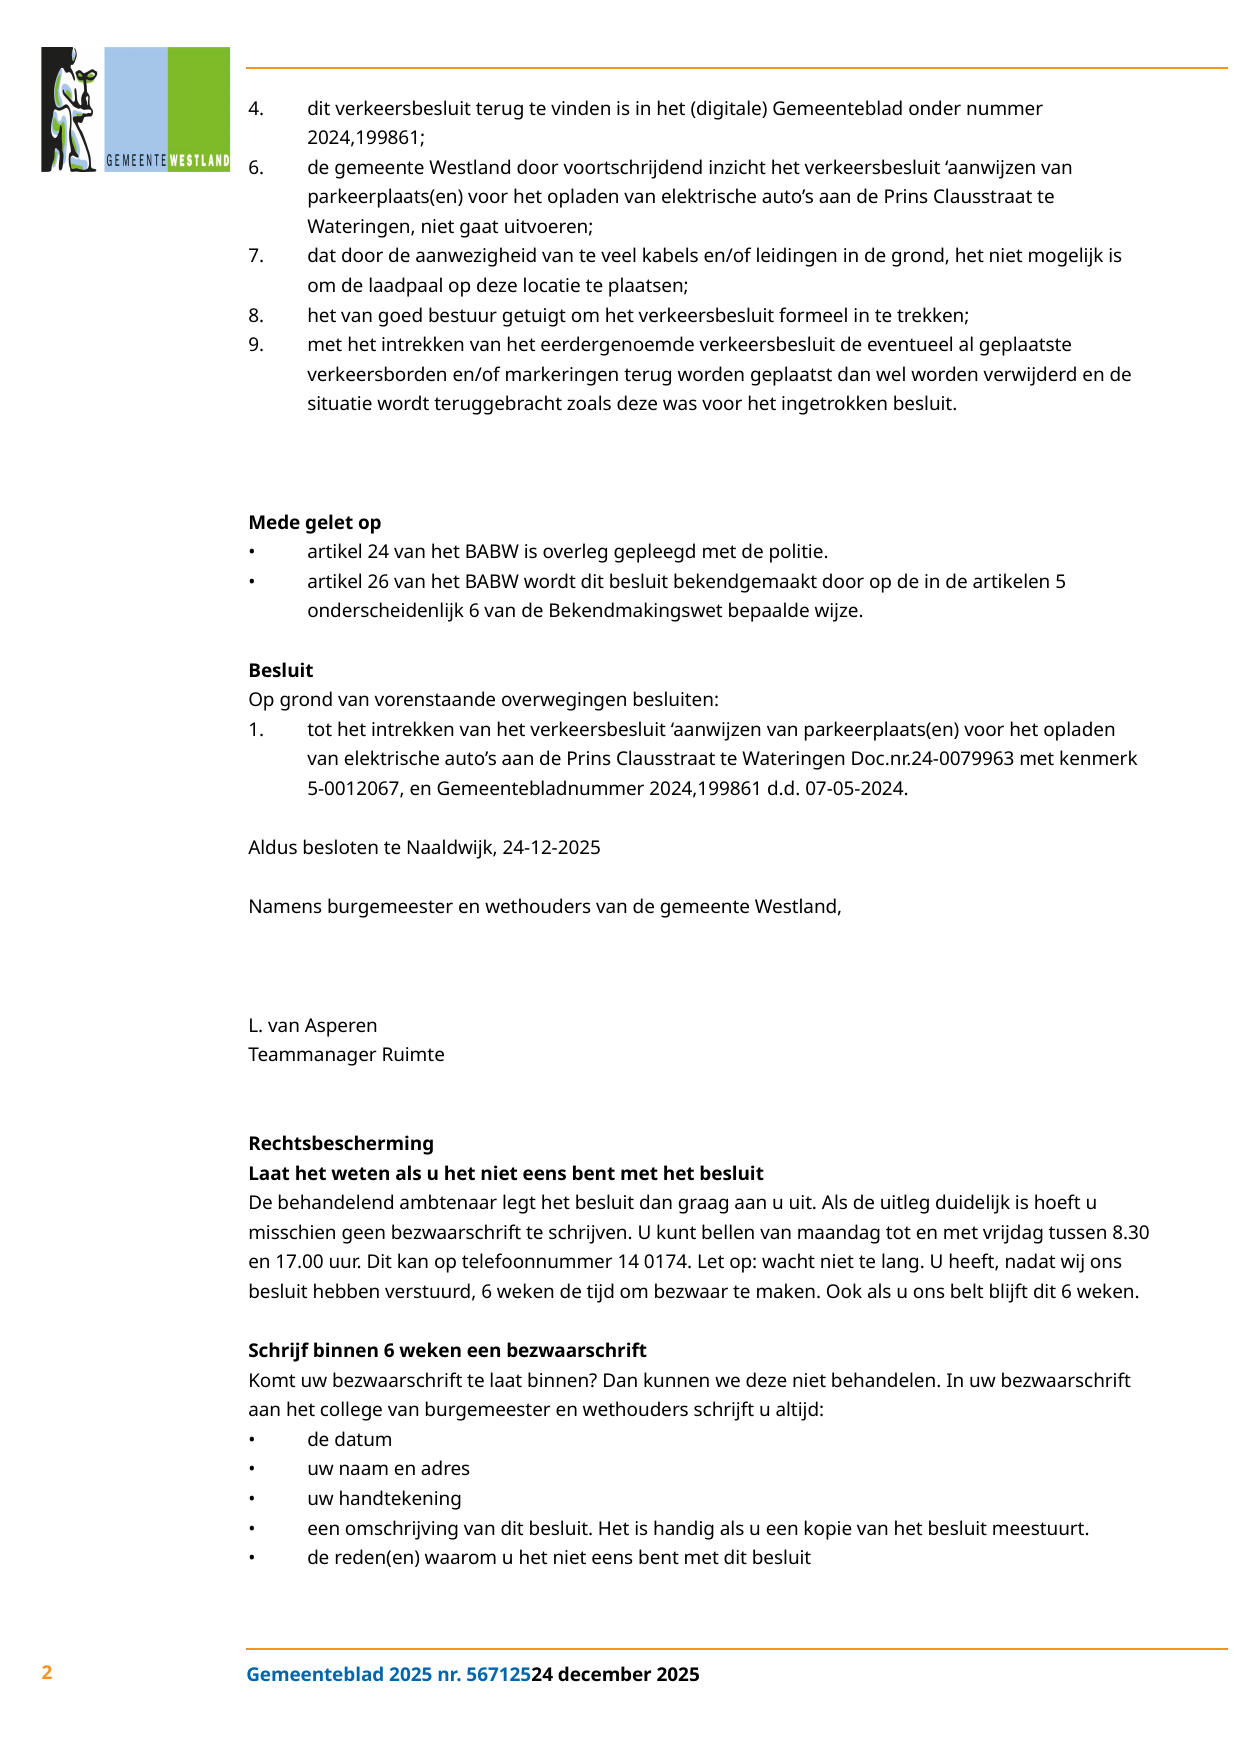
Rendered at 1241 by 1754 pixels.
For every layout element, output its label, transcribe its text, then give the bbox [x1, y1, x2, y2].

list een omschrijving van dit besluit. Het is handig als u een kopie van het besluit meestuurt. [248, 1515, 1152, 1541]
text Rechtsbescherming [248, 1130, 1152, 1156]
text Aldus besloten te Naaldwijk, 24-12-2025 [248, 834, 1152, 860]
text De behandelend ambtenaar legt het besluit dan graag aan u uit. Als de uitleg duidelijk is hoeft u misschien geen bezwaarschrift te schrijven. U kunt bellen van maandag tot en met vrijdag tussen 8.30 en 17.00 uur. Dit kan op telefoonnummer 14 0174. Let op: wacht niet te lang. U heeft, nadat wij ons besluit hebben verstuurd, 6 weken de tijd om bezwaar te maken. Ook als u ons belt blijft dit 6 weken. [248, 1189, 1152, 1304]
list uw naam en adres [248, 1456, 1152, 1481]
list de datum [248, 1426, 1152, 1452]
list uw handtekening [248, 1485, 1152, 1511]
list artikel 24 van het BABW is overleg gepleegd met de politie. [248, 538, 1152, 564]
text Namens burgemeester en wethouders van de gemeente Westland, [248, 893, 1152, 919]
list artikel 26 van het BABW wordt dit besluit bekendgemaakt door op de in de artikelen 5 onderscheidenlijk 6 van de Bekendmakingswet bepaalde wijze. [248, 568, 1152, 623]
text Komt uw bezwaarschrift te laat binnen? Dan kunnen we deze niet behandelen. In uw bezwaarschrift aan het college van burgemeester en wethouders schrijft u altijd: [248, 1367, 1152, 1422]
text Schrijf binnen 6 weken een bezwaarschrift [248, 1337, 1152, 1363]
list met het intrekken van het eerdergenoemde verkeersbesluit de eventueel al geplaatste verkeersborden en/of markeringen terug worden geplaatst dan wel worden verwijderd en de situatie wordt teruggebracht zoals deze was voor het ingetrokken besluit. [248, 331, 1152, 416]
text Op grond van vorenstaande overwegingen besluiten: [248, 686, 1152, 712]
text Laat het weten als u het niet eens bent met het besluit [248, 1160, 1152, 1186]
picture [41, 47, 231, 172]
list dat door de aanwezigheid van te veel kabels en/of leidingen in de grond, het niet mogelijk is om de laadpaal op deze locatie te plaatsen; [248, 243, 1152, 298]
text Teammanager Ruimte [248, 1041, 1152, 1067]
text L. van Asperen [248, 1012, 1152, 1038]
text Besluit [248, 657, 1152, 683]
list de reden(en) waarom u het niet eens bent met dit besluit [248, 1544, 1152, 1570]
list tot het intrekken van het verkeersbesluit ‘aanwijzen van parkeerplaats(en) voor het opladen van elektrische auto’s aan de Prins Clausstraat te Wateringen Doc.nr.24-0079963 met kenmerk 5-0012067, en Gemeentebladnummer 2024,199861 d.d. 07-05-2024. [248, 716, 1152, 801]
text Mede gelet op [248, 509, 1152, 535]
list dit verkeersbesluit terug te vinden is in het (digitale) Gemeenteblad onder nummer 2024,199861; [248, 95, 1152, 150]
list de gemeente Westland door voortschrijdend inzicht het verkeersbesluit ‘aanwijzen van parkeerplaats(en) voor het opladen van elektrische auto’s aan de Prins Clausstraat te Wateringen, niet gaat uitvoeren; [248, 154, 1152, 239]
list het van goed bestuur getuigt om het verkeersbesluit formeel in te trekken; [248, 302, 1152, 328]
